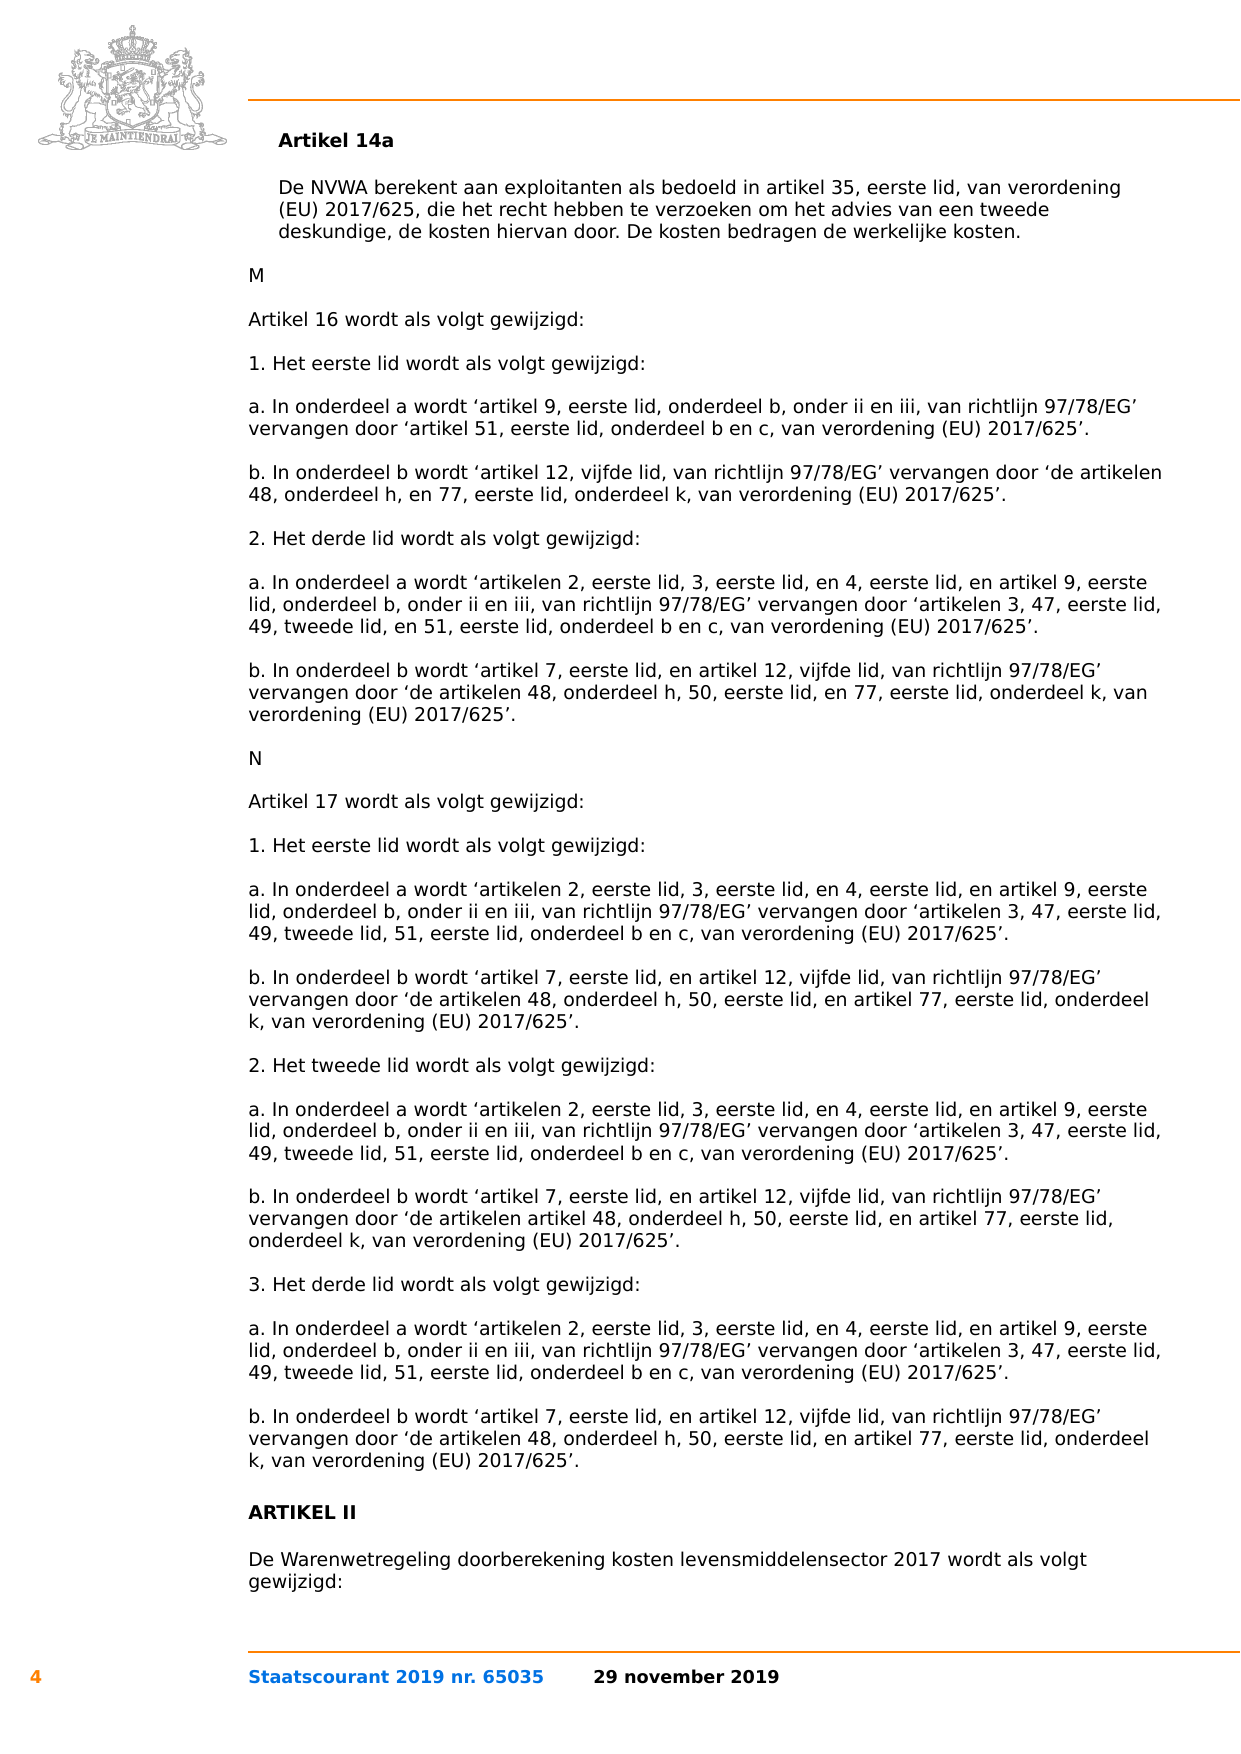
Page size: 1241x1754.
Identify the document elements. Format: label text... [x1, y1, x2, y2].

text 2. Het derde lid wordt als volgt gewijzigd: [248, 528, 1163, 550]
text b. In onderdeel b wordt ‘artikel 7, eerste lid, en artikel 12, vijfde lid, van richtlijn 97/78/EG’ vervangen door ‘de artikelen artikel 48, onderdeel h, 50, eerste lid, en artikel 77, eerste lid, onderdeel k, van verordening (EU) 2017/625’. [248, 1186, 1163, 1252]
subtitle Artikel 14a [278, 130, 1163, 152]
text a. In onderdeel a wordt ‘artikelen 2, eerste lid, 3, eerste lid, en 4, eerste lid, en artikel 9, eerste lid, onderdeel b, onder ii en iii, van richtlijn 97/78/EG’ vervangen door ‘artikelen 3, 47, eerste lid, 49, tweede lid, en 51, eerste lid, onderdeel b en c, van verordening (EU) 2017/625’. [248, 572, 1163, 638]
text De NVWA berekent aan exploitanten als bedoeld in artikel 35, eerste lid, van verordening (EU) 2017/625, die het recht hebben te verzoeken om het advies van een tweede deskundige, de kosten hiervan door. De kosten bedragen de werkelijke kosten. [278, 177, 1163, 243]
text a. In onderdeel a wordt ‘artikelen 2, eerste lid, 3, eerste lid, en 4, eerste lid, en artikel 9, eerste lid, onderdeel b, onder ii en iii, van richtlijn 97/78/EG’ vervangen door ‘artikelen 3, 47, eerste lid, 49, tweede lid, 51, eerste lid, onderdeel b en c, van verordening (EU) 2017/625’. [248, 1098, 1163, 1164]
subtitle ARTIKEL II [248, 1502, 1163, 1524]
text a. In onderdeel a wordt ‘artikelen 2, eerste lid, 3, eerste lid, en 4, eerste lid, en artikel 9, eerste lid, onderdeel b, onder ii en iii, van richtlijn 97/78/EG’ vervangen door ‘artikelen 3, 47, eerste lid, 49, tweede lid, 51, eerste lid, onderdeel b en c, van verordening (EU) 2017/625’. [248, 1318, 1163, 1384]
text a. In onderdeel a wordt ‘artikel 9, eerste lid, onderdeel b, onder ii en iii, van richtlijn 97/78/EG’ vervangen door ‘artikel 51, eerste lid, onderdeel b en c, van verordening (EU) 2017/625’. [248, 396, 1163, 440]
text M [248, 265, 1163, 287]
text b. In onderdeel b wordt ‘artikel 7, eerste lid, en artikel 12, vijfde lid, van richtlijn 97/78/EG’ vervangen door ‘de artikelen 48, onderdeel h, 50, eerste lid, en artikel 77, eerste lid, onderdeel k, van verordening (EU) 2017/625’. [248, 967, 1163, 1033]
text b. In onderdeel b wordt ‘artikel 12, vijfde lid, van richtlijn 97/78/EG’ vervangen door ‘de artikelen 48, onderdeel h, en 77, eerste lid, onderdeel k, van verordening (EU) 2017/625’. [248, 462, 1163, 506]
text a. In onderdeel a wordt ‘artikelen 2, eerste lid, 3, eerste lid, en 4, eerste lid, en artikel 9, eerste lid, onderdeel b, onder ii en iii, van richtlijn 97/78/EG’ vervangen door ‘artikelen 3, 47, eerste lid, 49, tweede lid, 51, eerste lid, onderdeel b en c, van verordening (EU) 2017/625’. [248, 879, 1163, 945]
text N [248, 747, 1163, 769]
picture [38, 25, 227, 150]
text 2. Het tweede lid wordt als volgt gewijzigd: [248, 1054, 1163, 1077]
text De Warenwetregeling doorberekening kosten levensmiddelensector 2017 wordt als volgt gewijzigd: [248, 1549, 1163, 1593]
text b. In onderdeel b wordt ‘artikel 7, eerste lid, en artikel 12, vijfde lid, van richtlijn 97/78/EG’ vervangen door ‘de artikelen 48, onderdeel h, 50, eerste lid, en artikel 77, eerste lid, onderdeel k, van verordening (EU) 2017/625’. [248, 1406, 1163, 1472]
text b. In onderdeel b wordt ‘artikel 7, eerste lid, en artikel 12, vijfde lid, van richtlijn 97/78/EG’ vervangen door ‘de artikelen 48, onderdeel h, 50, eerste lid, en 77, eerste lid, onderdeel k, van verordening (EU) 2017/625’. [248, 659, 1163, 726]
text 1. Het eerste lid wordt als volgt gewijzigd: [248, 835, 1163, 857]
text Artikel 16 wordt als volgt gewijzigd: [248, 308, 1163, 331]
text 3. Het derde lid wordt als volgt gewijzigd: [248, 1274, 1163, 1296]
text 1. Het eerste lid wordt als volgt gewijzigd: [248, 352, 1163, 374]
text Artikel 17 wordt als volgt gewijzigd: [248, 791, 1163, 813]
